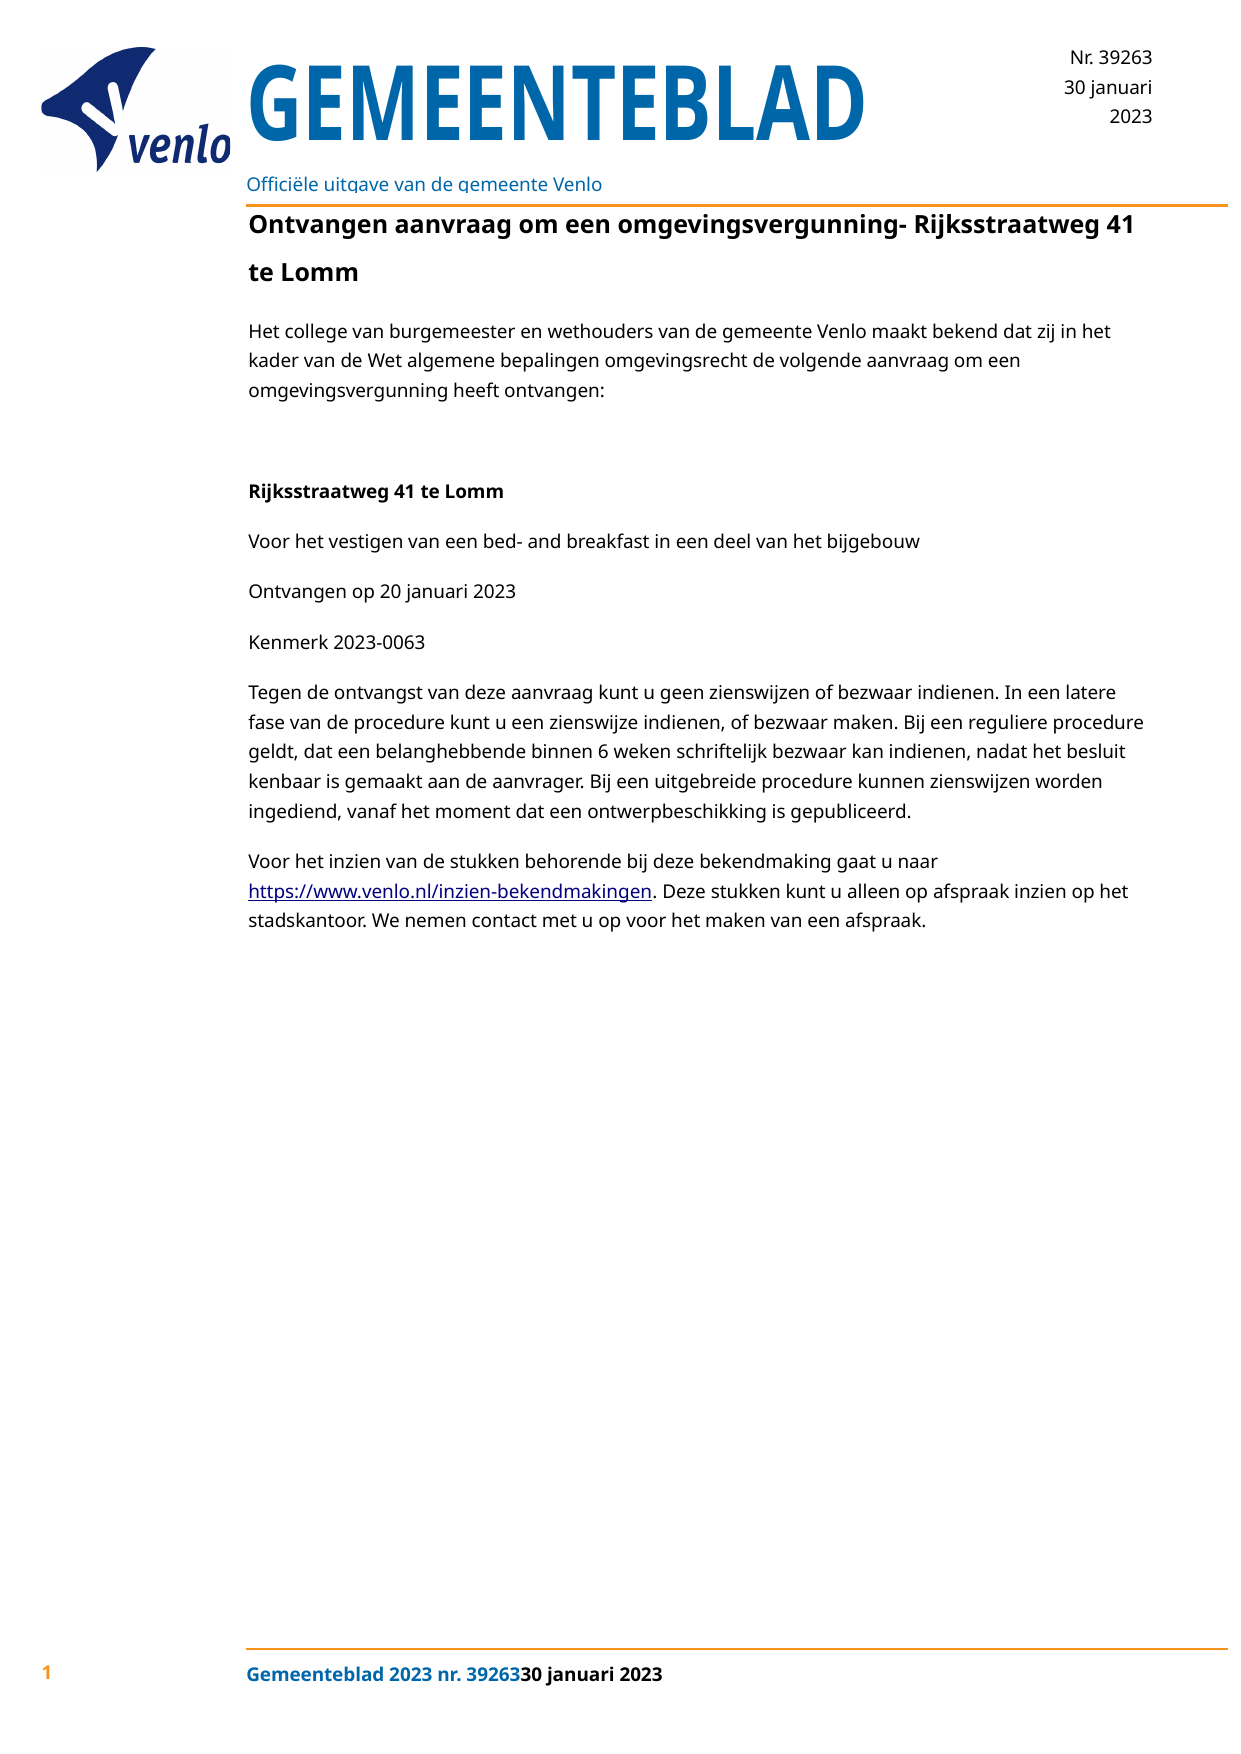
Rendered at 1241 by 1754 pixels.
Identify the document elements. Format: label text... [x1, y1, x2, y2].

text Het college van burgemeester en wethouders van de gemeente Venlo maakt bekend dat zij in het kader van de Wet algemene bepalingen omgevingsrecht de volgende aanvraag om een omgevingsvergunning heeft ontvangen: [248, 318, 1152, 403]
text Rijksstraatweg 41 te Lomm [248, 478, 1152, 504]
text Voor het vestigen van een bed- and breakfast in een deel van het bijgebouw [248, 528, 1152, 554]
picture [41, 47, 231, 172]
text Voor het inzien van de stukken behorende bij deze bekendmaking gaat u naar https://www.venlo.nl/inzien-bekendmakingen. Deze stukken kunt u alleen op afspraak inzien op het stadskantoor. We nemen contact met u op voor het maken van een afspraak. [248, 848, 1152, 933]
text Ontvangen op 20 januari 2023 [248, 579, 1152, 604]
text Ontvangen aanvraag om een omgevingsvergunning- Rijksstraatweg 41 te Lomm [248, 207, 1152, 288]
text Kenmerk 2023-0063 [248, 629, 1152, 655]
text Tegen de ontvangst van deze aanvraag kunt u geen zienswijzen of bezwaar indienen. In een latere fase van de procedure kunt u een zienswijze indienen, of bezwaar maken. Bij een reguliere procedure geldt, dat een belanghebbende binnen 6 weken schriftelijk bezwaar kan indienen, nadat het besluit kenbaar is gemaakt aan de aanvrager. Bij een uitgebreide procedure kunnen zienswijzen worden ingediend, vanaf het moment dat een ontwerpbeschikking is gepubliceerd. [248, 679, 1152, 824]
